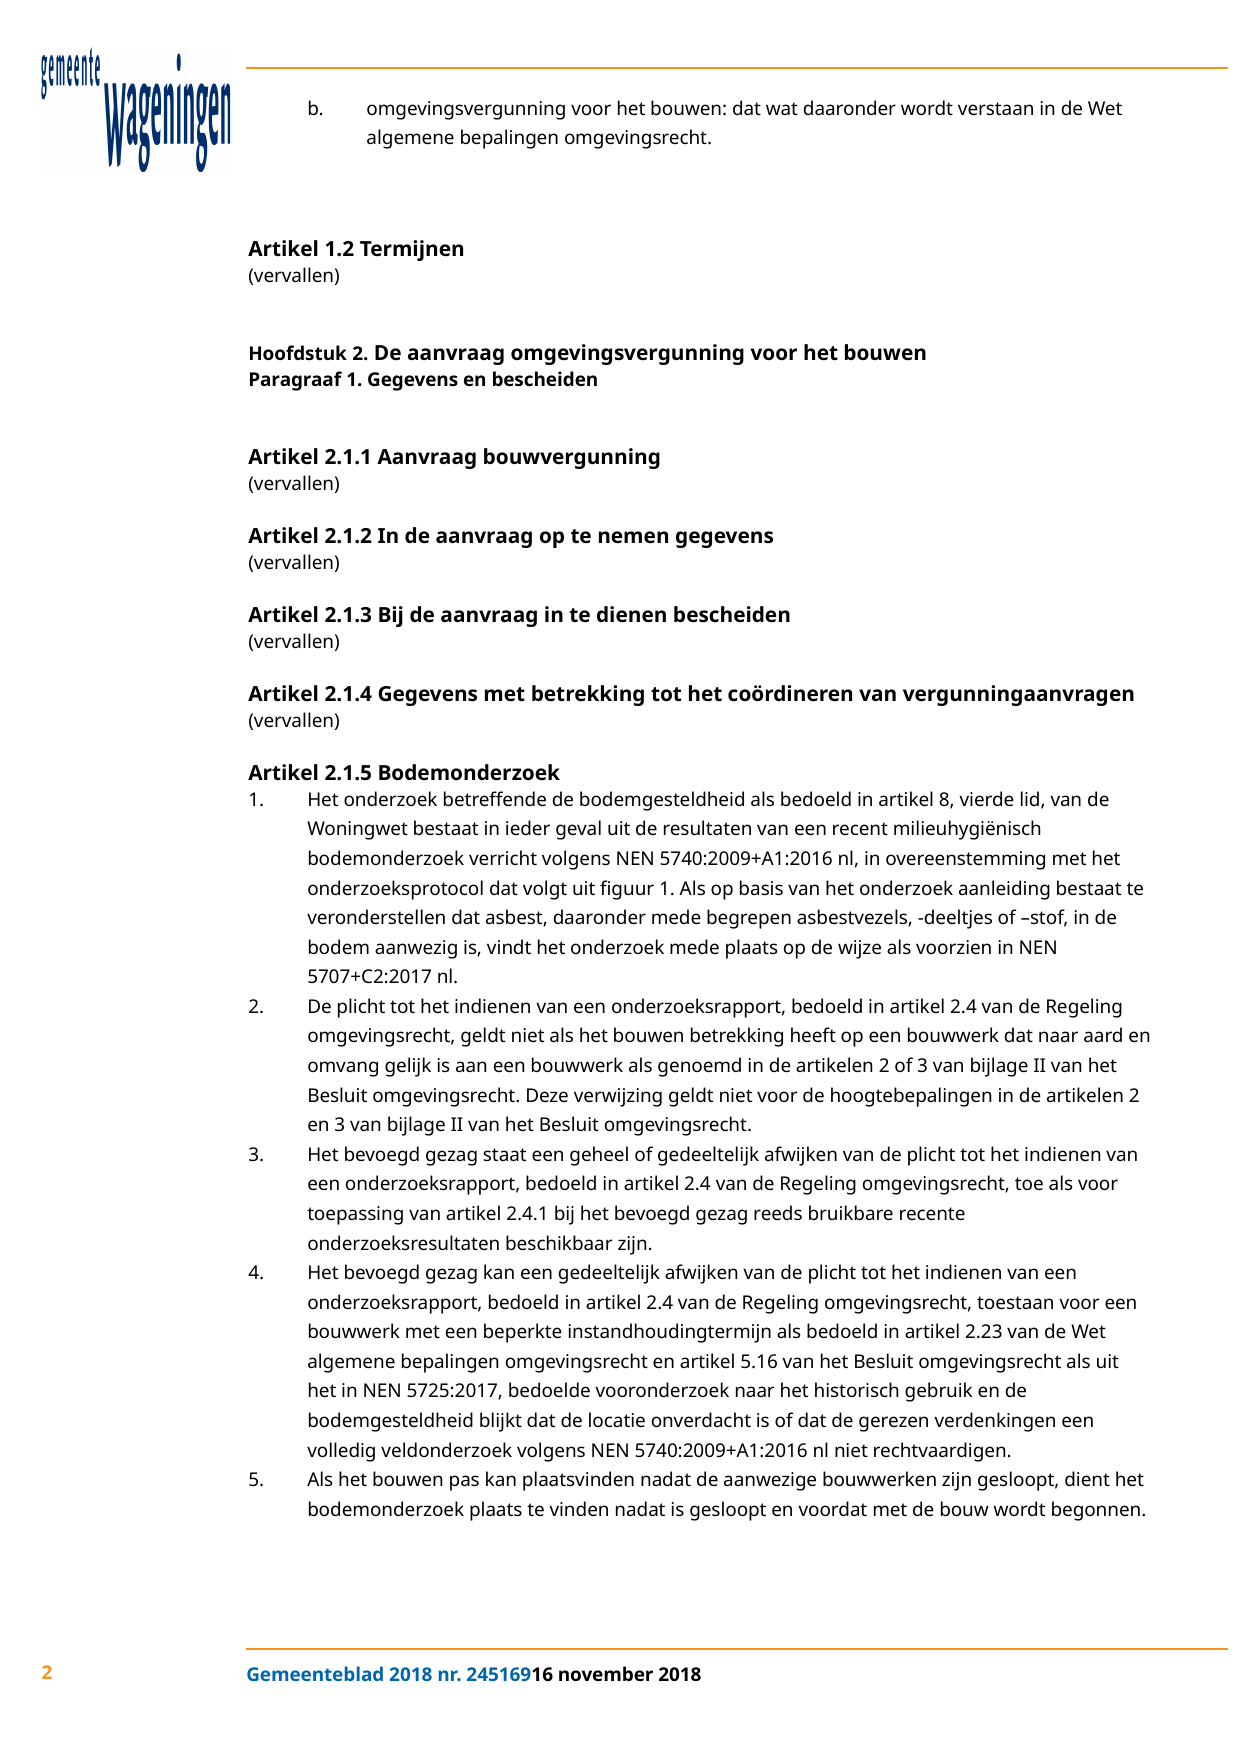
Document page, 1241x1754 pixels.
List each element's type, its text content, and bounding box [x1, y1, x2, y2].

list De plicht tot het indienen van een onderzoeksrapport, bedoeld in artikel 2.4 van de Regeling omgevingsrecht, geldt niet als het bouwen betrekking heeft op een bouwwerk dat naar aard en omvang gelijk is aan een bouwwerk als genoemd in de artikelen 2 of 3 van bijlage II van het Besluit omgevingsrecht. Deze verwijzing geldt niet voor de hoogtebepalingen in de artikelen 2 en 3 van bijlage II van het Besluit omgevingsrecht. [248, 993, 1152, 1137]
text Artikel 2.1.5 Bodemonderzoek [248, 758, 1152, 786]
text Paragraaf 1. Gegevens en bescheiden [248, 366, 1152, 392]
text (vervallen) [248, 262, 1152, 288]
text (vervallen) [248, 707, 1152, 733]
list Het onderzoek betreffende de bodemgesteldheid als bedoeld in artikel 8, vierde lid, van de Woningwet bestaat in ieder geval uit de resultaten van een recent milieuhygiënisch bodemonderzoek verricht volgens NEN 5740:2009+A1:2016 nl, in overeenstemming met het onderzoeksprotocol dat volgt uit figuur 1. Als op basis van het onderzoek aanleiding bestaat te veronderstellen dat asbest, daaronder mede begrepen asbestvezels, -deeltjes of –stof, in de bodem aanwezig is, vindt het onderzoek mede plaats op de wijze als voorzien in NEN 5707+C2:2017 nl. [248, 786, 1152, 989]
list Het bevoegd gezag staat een geheel of gedeeltelijk afwijken van de plicht tot het indienen van een onderzoeksrapport, bedoeld in artikel 2.4 van de Regeling omgevingsrecht, toe als voor toepassing van artikel 2.4.1 bij het bevoegd gezag reeds bruikbare recente onderzoeksresultaten beschikbaar zijn. [248, 1141, 1152, 1256]
text Artikel 2.1.2 In de aanvraag op te nemen gegevens [248, 521, 1152, 549]
text (vervallen) [248, 628, 1152, 654]
picture [41, 47, 231, 172]
list Als het bouwen pas kan plaatsvinden nadat de aanwezige bouwwerken zijn gesloopt, dient het bodemonderzoek plaats te vinden nadat is gesloopt en voordat met de bouw wordt begonnen. [248, 1466, 1152, 1522]
text Hoofdstuk 2. De aanvraag omgevingsvergunning voor het bouwen [248, 338, 1152, 366]
text Artikel 2.1.3 Bij de aanvraag in te dienen bescheiden [248, 600, 1152, 628]
text Artikel 2.1.1 Aanvraag bouwvergunning [248, 442, 1152, 471]
text (vervallen) [248, 471, 1152, 496]
text Artikel 2.1.4 Gegevens met betrekking tot het coördineren van vergunningaanvragen [248, 679, 1152, 707]
list omgevingsvergunning voor het bouwen: dat wat daaronder wordt verstaan in de Wet algemene bepalingen omgevingsrecht. [307, 95, 1152, 150]
text (vervallen) [248, 549, 1152, 575]
text Artikel 1.2 Termijnen [248, 234, 1152, 262]
list Het bevoegd gezag kan een gedeeltelijk afwijken van de plicht tot het indienen van een onderzoeksrapport, bedoeld in artikel 2.4 van de Regeling omgevingsrecht, toestaan voor een bouwwerk met een beperkte instandhoudingtermijn als bedoeld in artikel 2.23 van de Wet algemene bepalingen omgevingsrecht en artikel 5.16 van het Besluit omgevingsrecht als uit het in NEN 5725:2017, bedoelde vooronderzoek naar het historisch gebruik en de bodemgesteldheid blijkt dat de locatie onverdacht is of dat de gerezen verdenkingen een volledig veldonderzoek volgens NEN 5740:2009+A1:2016 nl niet rechtvaardigen. [248, 1259, 1152, 1463]
